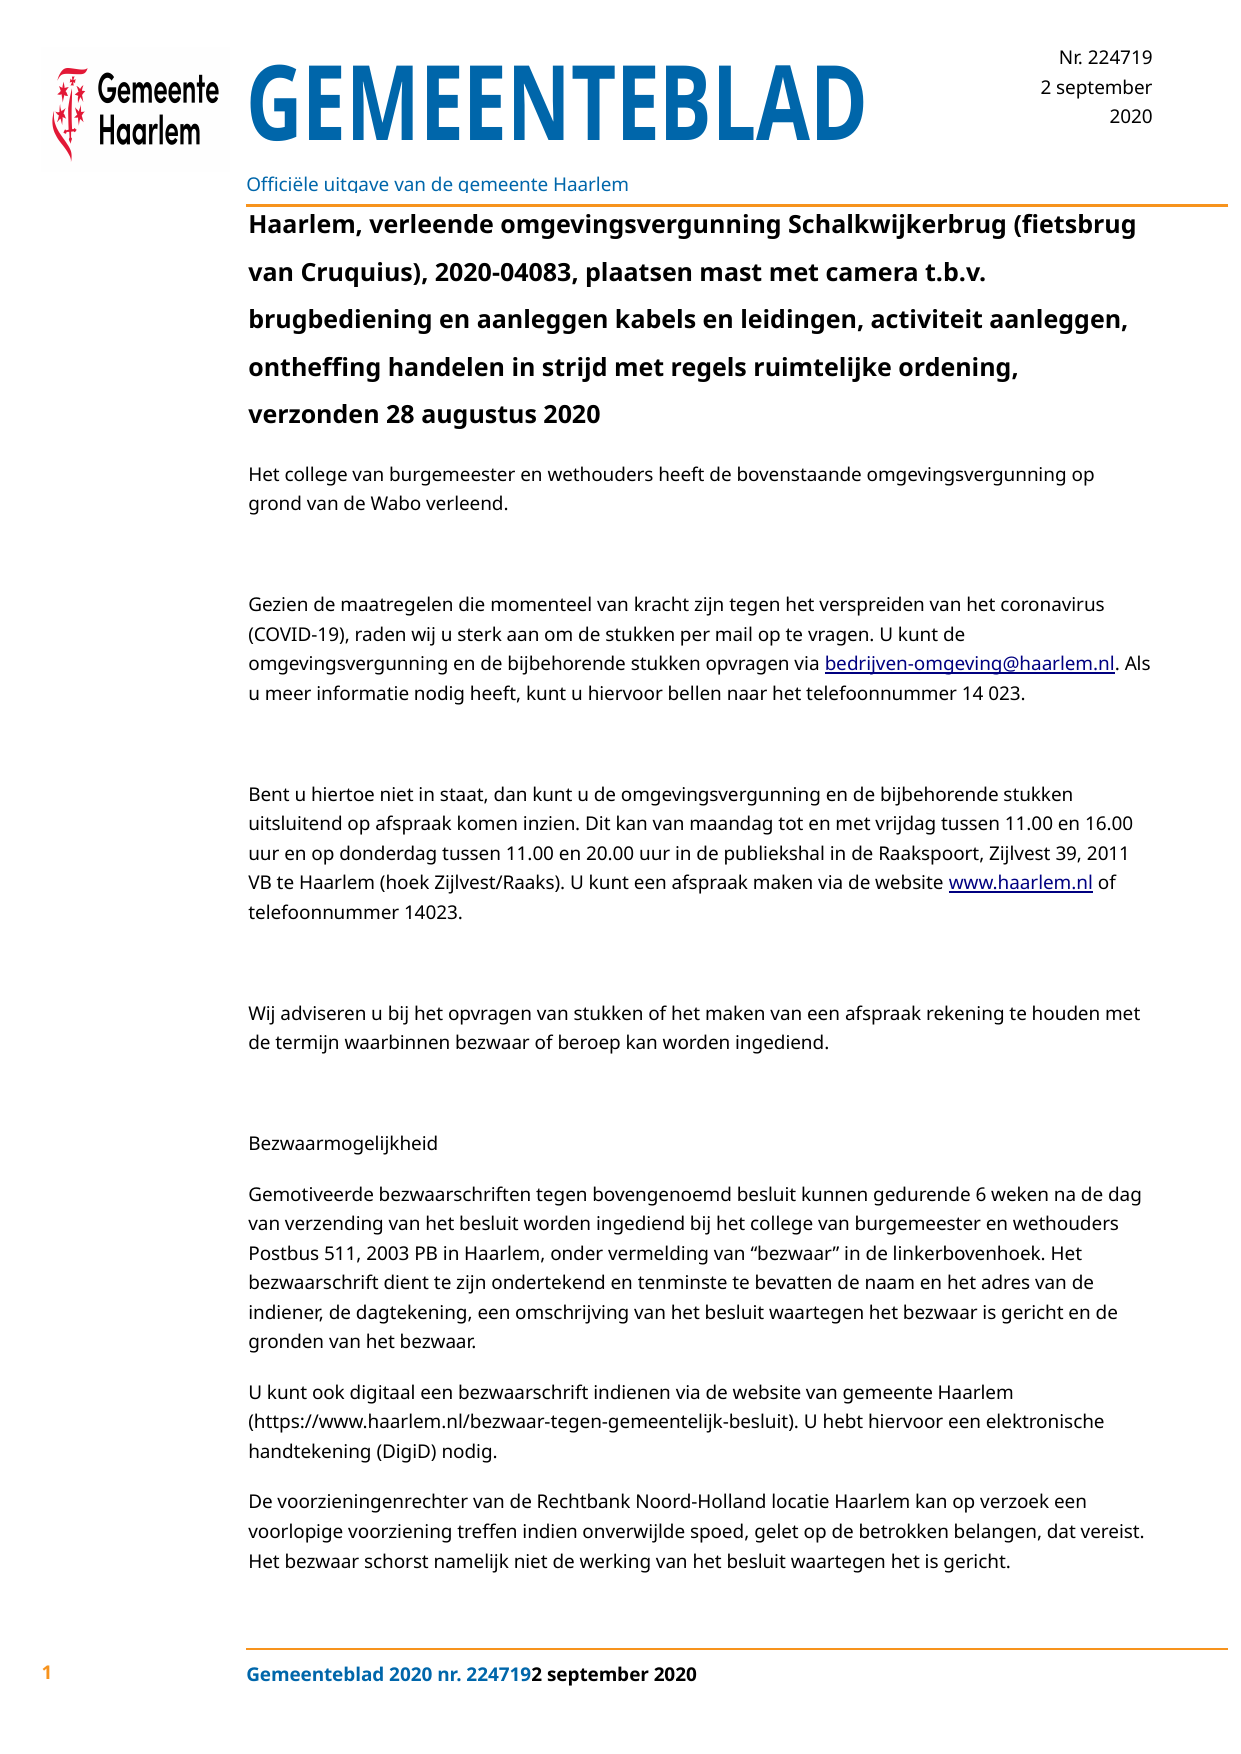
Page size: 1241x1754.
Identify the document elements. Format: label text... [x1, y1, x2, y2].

text Het college van burgemeester en wethouders heeft de bovenstaande omgevingsvergunning op grond van de Wabo verleend. [248, 461, 1152, 516]
text U kunt ook digitaal een bezwaarschrift indienen via de website van gemeente Haarlem (https://www.haarlem.nl/bezwaar-tegen-gemeentelijk-besluit). U hebt hiervoor een elektronische handtekening (DigiD) nodig. [248, 1379, 1152, 1464]
text De voorzieningenrechter van de Rechtbank Noord-Holland locatie Haarlem kan op verzoek een voorlopige voorziening treffen indien onverwijlde spoed, gelet op de betrokken belangen, dat vereist. Het bezwaar schorst namelijk niet de werking van het besluit waartegen het is gericht. [248, 1489, 1152, 1573]
text Gemotiveerde bezwaarschriften tegen bovengenoemd besluit kunnen gedurende 6 weken na de dag van verzending van het besluit worden ingediend bij het college van burgemeester en wethouders Postbus 511, 2003 PB in Haarlem, onder vermelding van “bezwaar” in de linkerbovenhoek. Het bezwaarschrift dient te zijn ondertekend en tenminste te bevatten de naam en het adres van de indiener, de dagtekening, een omschrijving van het besluit waartegen het bezwaar is gericht en de gronden van het bezwaar. [248, 1181, 1152, 1354]
text Haarlem, verleende omgevingsvergunning Schalkwijkerbrug (fietsbrug van Cruquius), 2020-04083, plaatsen mast met camera t.b.v. brugbediening en aanleggen kabels en leidingen, activiteit aanleggen, ontheffing handelen in strijd met regels ruimtelijke ordening, verzonden 28 augustus 2020 [248, 207, 1152, 431]
text Gezien de maatregelen die momenteel van kracht zijn tegen het verspreiden van het coronavirus (COVID-19), raden wij u sterk aan om de stukken per mail op te vragen. U kunt de omgevingsvergunning en de bijbehorende stukken opvragen via bedrijven-omgeving@haarlem.nl. Als u meer informatie nodig heeft, kunt u hiervoor bellen naar het telefoonnummer 14 023. [248, 591, 1152, 706]
picture [41, 47, 231, 172]
text Wij adviseren u bij het opvragen van stukken of het maken van een afspraak rekening te houden met de termijn waarbinnen bezwaar of beroep kan worden ingediend. [248, 1000, 1152, 1055]
text Bezwaarmogelijkheid [248, 1130, 1152, 1156]
text Bent u hiertoe niet in staat, dan kunt u de omgevingsvergunning en de bijbehorende stukken uitsluitend op afspraak komen inzien. Dit kan van maandag tot en met vrijdag tussen 11.00 en 16.00 uur en op donderdag tussen 11.00 en 20.00 uur in de publiekshal in de Raakspoort, Zijlvest 39, 2011 VB te Haarlem (hoek Zijlvest/Raaks). U kunt een afspraak maken via de website www.haarlem.nl of telefoonnummer 14023. [248, 781, 1152, 925]
